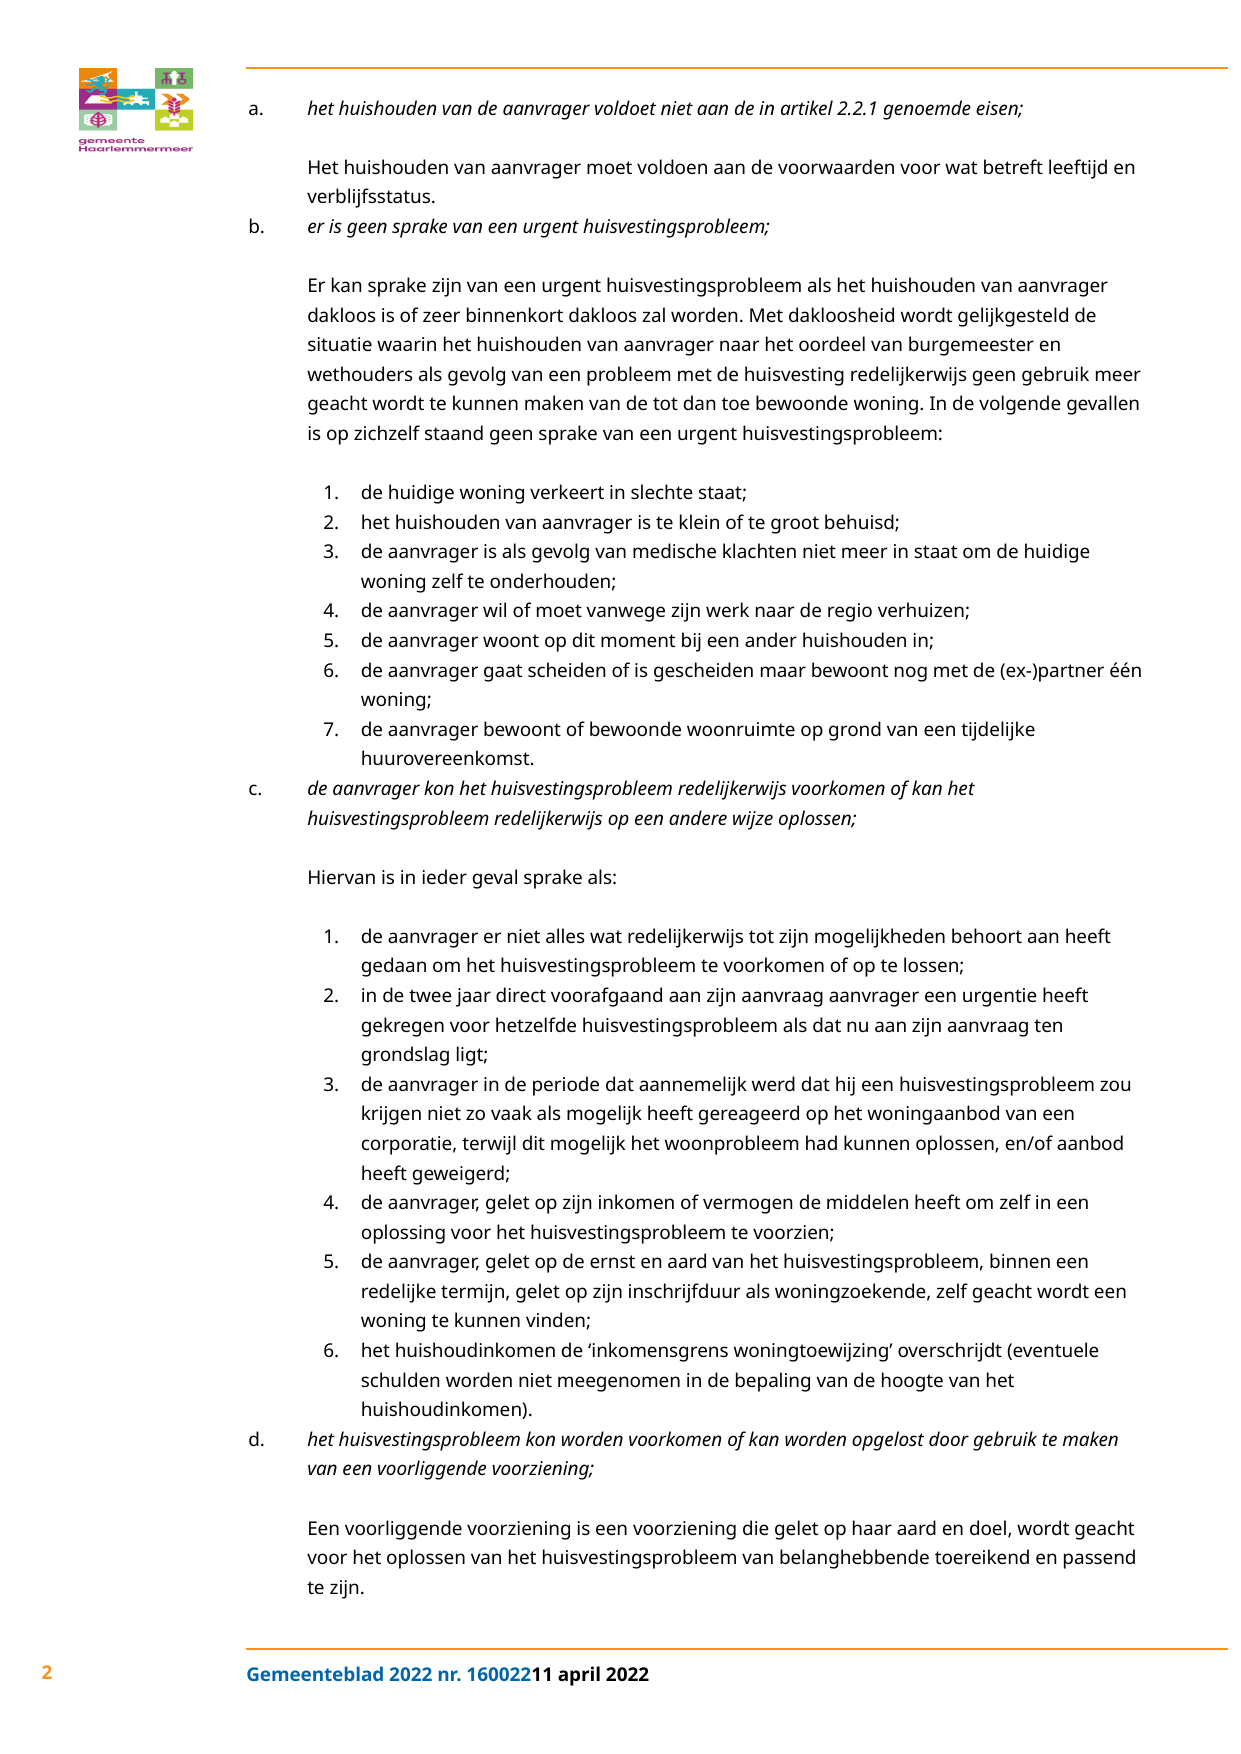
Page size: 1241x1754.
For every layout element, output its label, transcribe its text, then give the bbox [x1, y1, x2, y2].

list het huishouden van aanvrager is te klein of te groot behuisd; [323, 509, 1152, 535]
list de aanvrager gaat scheiden of is gescheiden maar bewoont nog met de (ex-)partner één woning; [323, 657, 1152, 712]
list de huidige woning verkeert in slechte staat; [323, 479, 1152, 505]
list Het huishouden van aanvrager moet voldoen aan de voorwaarden voor wat betreft leeftijd en verblijfsstatus. [248, 154, 1152, 209]
list de aanvrager woont op dit moment bij een ander huishouden in; [323, 627, 1152, 653]
list Hiervan is in ieder geval sprake als: [248, 864, 1152, 890]
list het huisvestingsprobleem kon worden voorkomen of kan worden opgelost door gebruik te maken van een voorliggende voorziening; [248, 1426, 1152, 1481]
list de aanvrager bewoont of bewoonde woonruimte op grond van een tijdelijke huurovereenkomst. [323, 716, 1152, 771]
list de aanvrager wil of moet vanwege zijn werk naar de regio verhuizen; [323, 598, 1152, 623]
list in de twee jaar direct voorafgaand aan zijn aanvraag aanvrager een urgentie heeft gekregen voor hetzelfde huisvestingsprobleem als dat nu aan zijn aanvraag ten grondslag ligt; [323, 982, 1152, 1067]
list de aanvrager, gelet op zijn inkomen of vermogen de middelen heeft om zelf in een oplossing voor het huisvestingsprobleem te voorzien; [323, 1189, 1152, 1245]
list er is geen sprake van een urgent huisvestingsprobleem; [248, 213, 1152, 239]
list het huishouden van de aanvrager voldoet niet aan de in artikel 2.2.1 genoemde eisen; [248, 95, 1152, 121]
list de aanvrager er niet alles wat redelijkerwijs tot zijn mogelijkheden behoort aan heeft gedaan om het huisvestingsprobleem te voorkomen of op te lossen; [323, 923, 1152, 978]
list Een voorliggende voorziening is een voorziening die gelet op haar aard en doel, wordt geacht voor het oplossen van het huisvestingsprobleem van belanghebbende toereikend en passend te zijn. [248, 1515, 1152, 1600]
list de aanvrager kon het huisvestingsprobleem redelijkerwijs voorkomen of kan het huisvestingsprobleem redelijkerwijs op een andere wijze oplossen; [248, 775, 1152, 831]
picture [41, 47, 231, 172]
list het huishoudinkomen de ‘inkomensgrens woningtoewijzing’ overschrijdt (eventuele schulden worden niet meegenomen in de bepaling van de hoogte van het huishoudinkomen). [323, 1337, 1152, 1422]
list Er kan sprake zijn van een urgent huisvestingsprobleem als het huishouden van aanvrager dakloos is of zeer binnenkort dakloos zal worden. Met dakloosheid wordt gelijkgesteld de situatie waarin het huishouden van aanvrager naar het oordeel van burgemeester en wethouders als gevolg van een probleem met de huisvesting redelijkerwijs geen gebruik meer geacht wordt te kunnen maken van de tot dan toe bewoonde woning. In de volgende gevallen is op zichzelf staand geen sprake van een urgent huisvestingsprobleem: [248, 272, 1152, 446]
list de aanvrager in de periode dat aannemelijk werd dat hij een huisvestingsprobleem zou krijgen niet zo vaak als mogelijk heeft gereageerd op het woningaanbod van een corporatie, terwijl dit mogelijk het woonprobleem had kunnen oplossen, en/of aanbod heeft geweigerd; [323, 1071, 1152, 1186]
list de aanvrager, gelet op de ernst en aard van het huisvestingsprobleem, binnen een redelijke termijn, gelet op zijn inschrijfduur als woningzoekende, zelf geacht wordt een woning te kunnen vinden; [323, 1248, 1152, 1333]
list de aanvrager is als gevolg van medische klachten niet meer in staat om de huidige woning zelf te onderhouden; [323, 538, 1152, 594]
